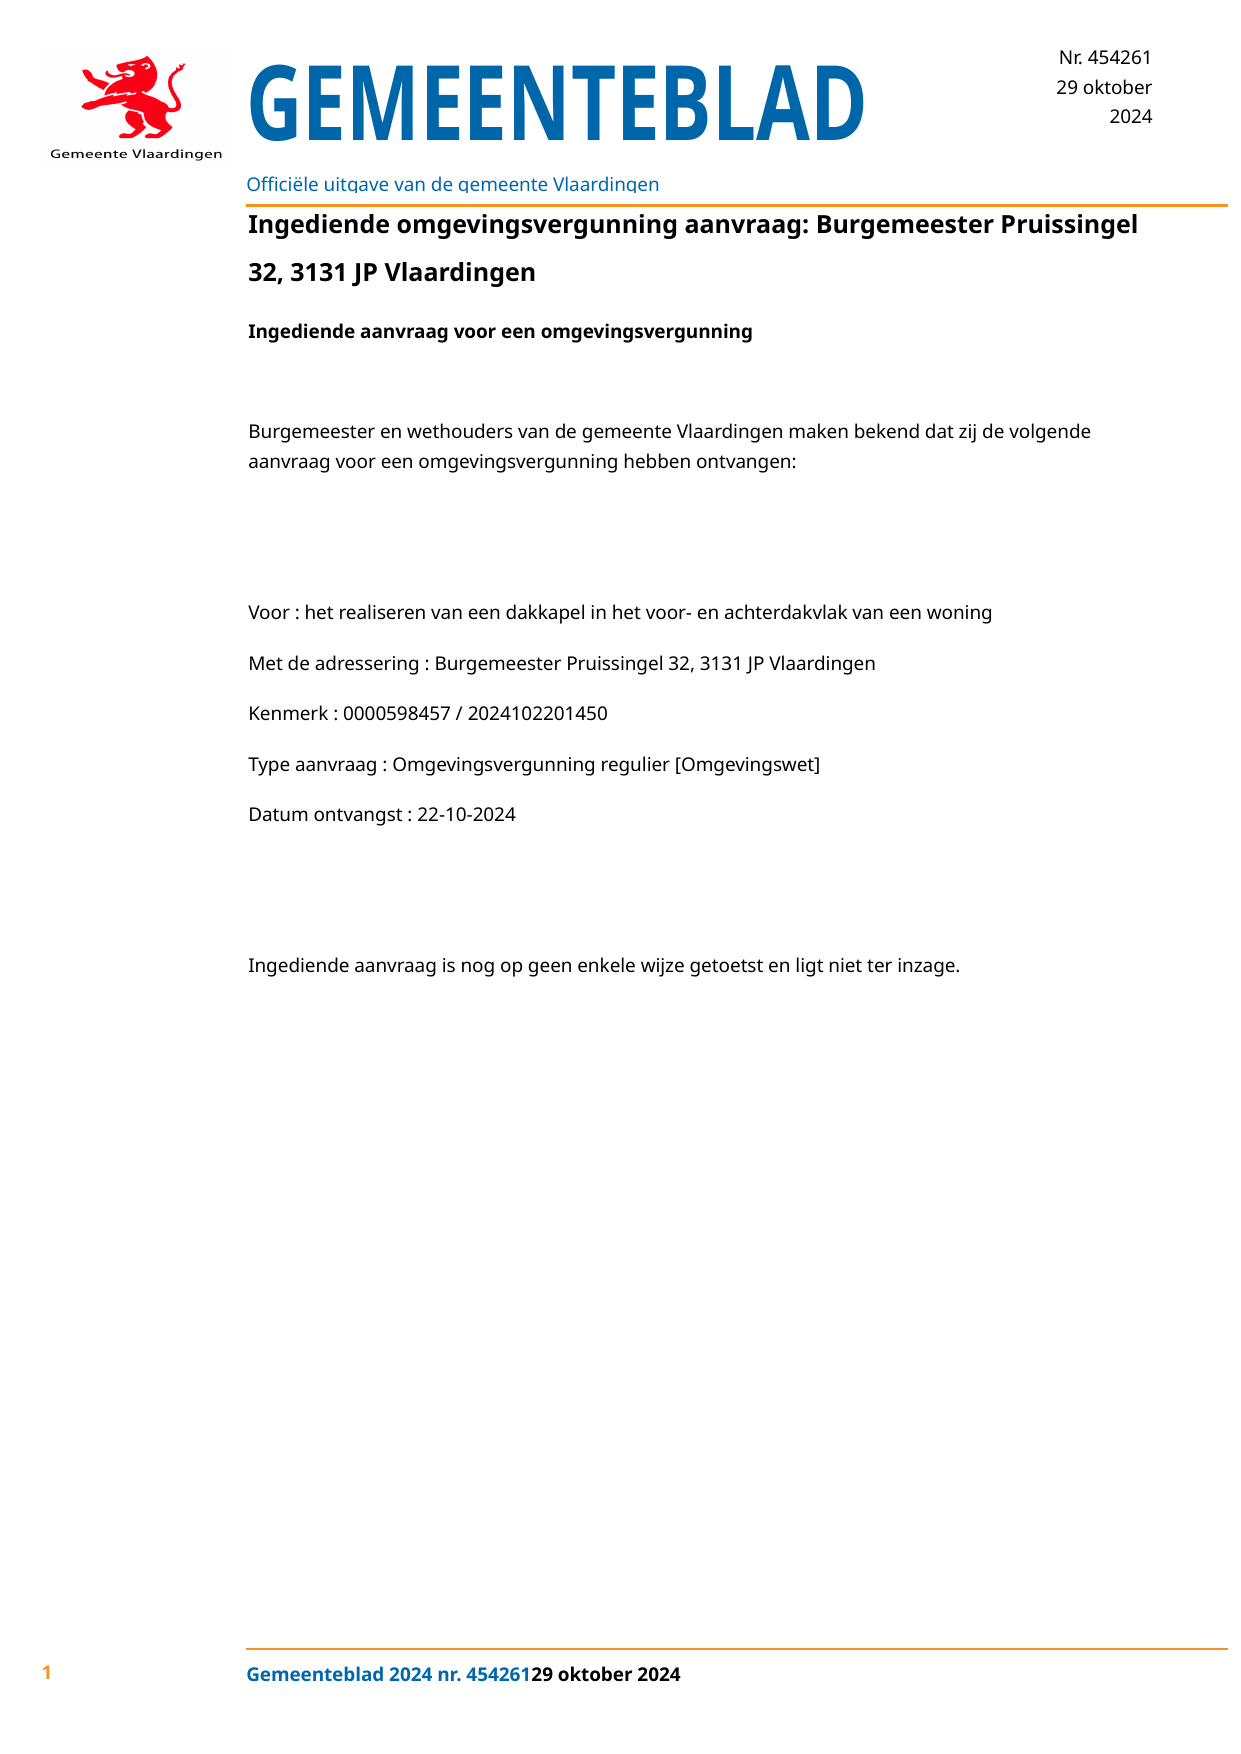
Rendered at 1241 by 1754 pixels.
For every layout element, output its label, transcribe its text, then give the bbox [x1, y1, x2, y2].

picture [41, 47, 231, 172]
text Burgemeester en wethouders van de gemeente Vlaardingen maken bekend dat zij de volgende aanvraag voor een omgevingsvergunning hebben ontvangen: [248, 419, 1152, 474]
text Datum ontvangst : 22-10-2024 [248, 801, 1152, 827]
text Kenmerk : 0000598457 / 2024102201450 [248, 700, 1152, 726]
text Type aanvraag : Omgevingsvergunning regulier [Omgevingswet] [248, 751, 1152, 777]
text Met de adressering : Burgemeester Pruissingel 32, 3131 JP Vlaardingen [248, 650, 1152, 676]
text Ingediende aanvraag voor een omgevingsvergunning [248, 318, 1152, 344]
text Voor : het realiseren van een dakkapel in het voor- en achterdakvlak van een woning [248, 599, 1152, 625]
text Ingediende aanvraag is nog op geen enkele wijze getoetst en ligt niet ter inzage. [248, 952, 1152, 978]
text Ingediende omgevingsvergunning aanvraag: Burgemeester Pruissingel 32, 3131 JP Vlaardingen [248, 207, 1152, 288]
